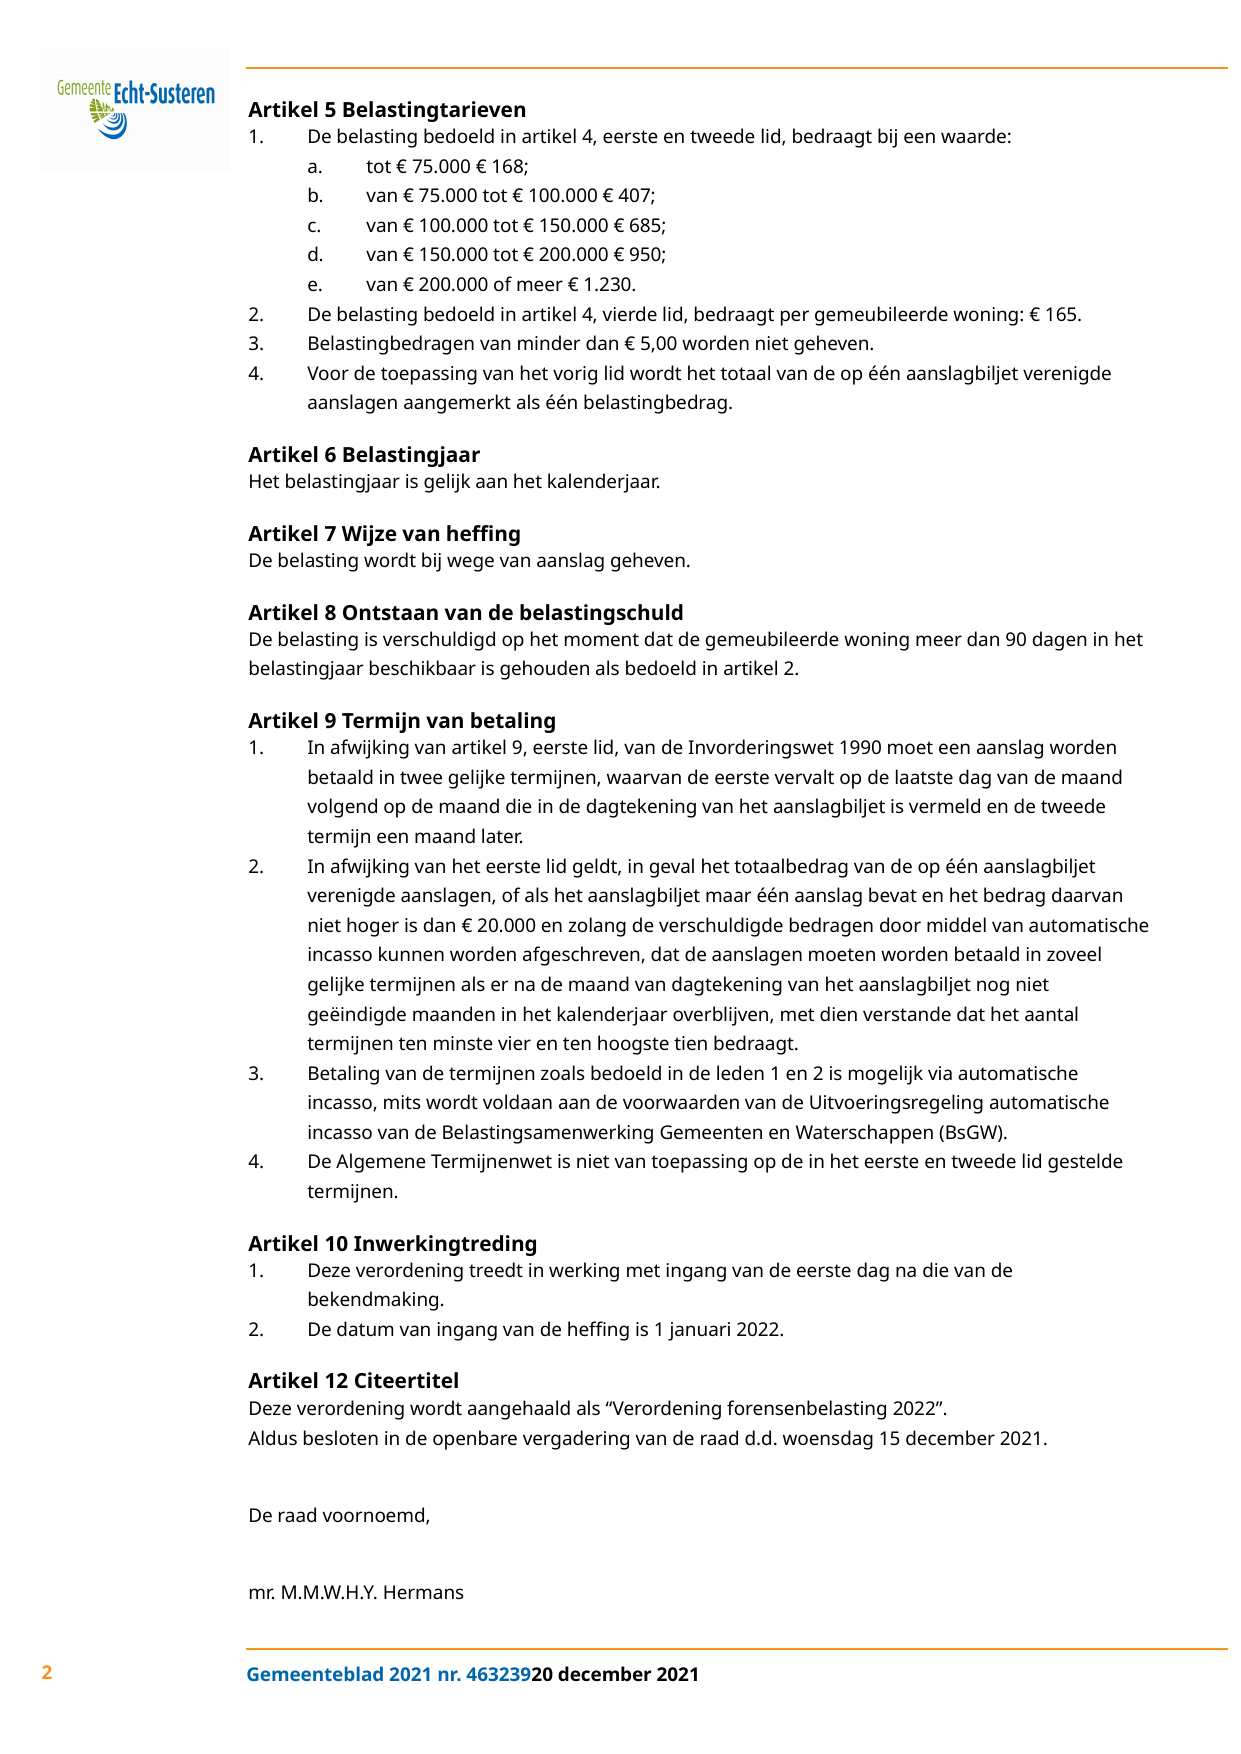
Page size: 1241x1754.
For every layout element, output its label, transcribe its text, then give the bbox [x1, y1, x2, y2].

text De belasting wordt bij wege van aanslag geheven. [248, 547, 1152, 573]
picture [41, 47, 231, 172]
list tot € 75.000 € 168; [307, 153, 1152, 178]
list De belasting bedoeld in artikel 4, vierde lid, bedraagt per gemeubileerde woning: € 165. [248, 301, 1152, 326]
list De datum van ingang van de heffing is 1 januari 2022. [248, 1316, 1152, 1342]
list In afwijking van het eerste lid geldt, in geval het totaalbedrag van de op één aanslagbiljet verenigde aanslagen, of als het aanslagbiljet maar één aanslag bevat en het bedrag daarvan niet hoger is dan € 20.000 en zolang de verschuldigde bedragen door middel van automatische incasso kunnen worden afgeschreven, dat de aanslagen moeten worden betaald in zoveel gelijke termijnen als er na de maand van dagtekening van het aanslagbiljet nog niet geëindigde maanden in het kalenderjaar overblijven, met dien verstande dat het aantal termijnen ten minste vier en ten hoogste tien bedraagt. [248, 853, 1152, 1056]
text Artikel 12 Citeertitel [248, 1367, 1152, 1395]
list van € 100.000 tot € 150.000 € 685; [307, 212, 1152, 238]
text Artikel 8 Ontstaan van de belastingschuld [248, 598, 1152, 626]
text Aldus besloten in de openbare vergadering van de raad d.d. woensdag 15 december 2021. [248, 1425, 1152, 1450]
list De Algemene Termijnenwet is niet van toepassing op de in het eerste en tweede lid gestelde termijnen. [248, 1149, 1152, 1204]
text Deze verordening wordt aangehaald als “Verordening forensenbelasting 2022”. [248, 1395, 1152, 1421]
text Artikel 10 Inwerkingtreding [248, 1229, 1152, 1257]
text De raad voornoemd, [248, 1502, 1152, 1528]
text Artikel 7 Wijze van heffing [248, 519, 1152, 547]
list van € 200.000 of meer € 1.230. [307, 271, 1152, 297]
text Het belastingjaar is gelijk aan het kalenderjaar. [248, 468, 1152, 494]
list van € 150.000 tot € 200.000 € 950; [307, 242, 1152, 267]
list De belasting bedoeld in artikel 4, eerste en tweede lid, bedraagt bij een waarde: [248, 123, 1152, 149]
text Artikel 6 Belastingjaar [248, 440, 1152, 468]
list van € 75.000 tot € 100.000 € 407; [307, 182, 1152, 208]
list Betaling van de termijnen zoals bedoeld in de leden 1 en 2 is mogelijk via automatische incasso, mits wordt voldaan aan de voorwaarden van de Uitvoeringsregeling automatische incasso van de Belastingsamenwerking Gemeenten en Waterschappen (BsGW). [248, 1060, 1152, 1145]
list Voor de toepassing van het vorig lid wordt het totaal van de op één aanslagbiljet verenigde aanslagen aangemerkt als één belastingbedrag. [248, 360, 1152, 415]
text Artikel 9 Termijn van betaling [248, 706, 1152, 734]
text De belasting is verschuldigd op het moment dat de gemeubileerde woning meer dan 90 dagen in het belastingjaar beschikbaar is gehouden als bedoeld in artikel 2. [248, 626, 1152, 681]
list Deze verordening treedt in werking met ingang van de eerste dag na die van de bekendmaking. [248, 1257, 1152, 1312]
list Belastingbedragen van minder dan € 5,00 worden niet geheven. [248, 330, 1152, 356]
text mr. M.M.W.H.Y. Hermans [248, 1579, 1152, 1605]
list In afwijking van artikel 9, eerste lid, van de Invorderingswet 1990 moet een aanslag worden betaald in twee gelijke termijnen, waarvan de eerste vervalt op de laatste dag van de maand volgend op de maand die in de dagtekening van het aanslagbiljet is vermeld en de tweede termijn een maand later. [248, 734, 1152, 849]
text Artikel 5 Belastingtarieven [248, 95, 1152, 123]
